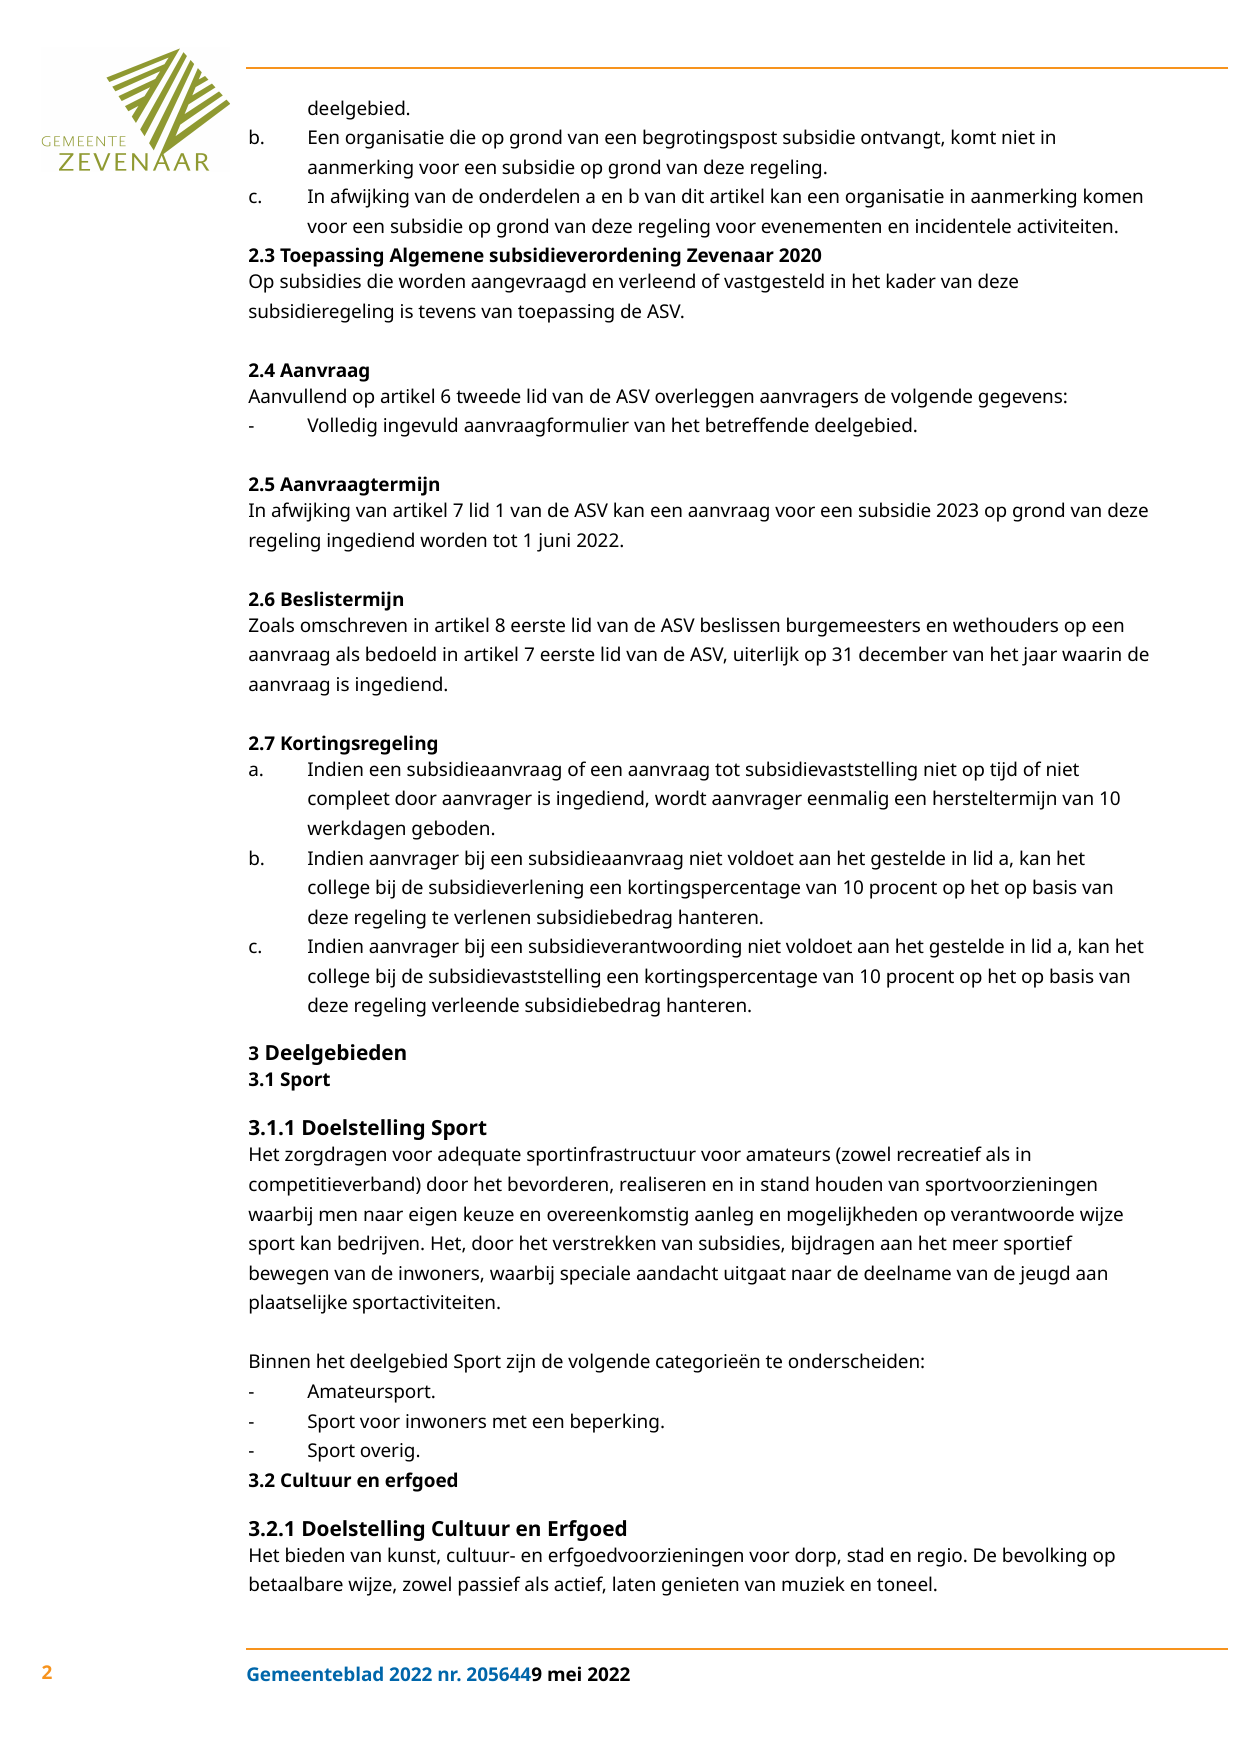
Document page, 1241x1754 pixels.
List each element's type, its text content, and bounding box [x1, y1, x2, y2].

list Volledig ingevuld aanvraagformulier van het betreffende deelgebied. [248, 412, 1152, 438]
text 2.5 Aanvraagtermijn [248, 472, 1152, 497]
list Sport voor inwoners met een beperking. [248, 1408, 1152, 1434]
text 2.3 Toepassing Algemene subsidieverordening Zevenaar 2020 [248, 243, 1152, 268]
text Het zorgdragen voor adequate sportinfrastructuur voor amateurs (zowel recreatief als in competitieverband) door het bevorderen, realiseren en in stand houden van sportvoorzieningen waarbij men naar eigen keuze en overeenkomstig aanleg en mogelijkheden op verantwoorde wijze sport kan bedrijven. Het, door het verstrekken van subsidies, bijdragen aan het meer sportief bewegen van de inwoners, waarbij speciale aandacht uitgaat naar de deelname van de jeugd aan plaatselijke sportactiviteiten. [248, 1142, 1152, 1315]
list Indien een subsidieaanvraag of een aanvraag tot subsidievaststelling niet op tijd of niet compleet door aanvrager is ingediend, wordt aanvrager eenmalig een hersteltermijn van 10 werkdagen geboden. [248, 756, 1152, 841]
text subsidieregeling is tevens van toepassing de ASV. [248, 298, 1152, 324]
text 3.1 Sport [248, 1067, 1152, 1092]
text 3.2.1 Doelstelling Cultuur en Erfgoed [248, 1514, 1152, 1542]
list Sport overig. [248, 1437, 1152, 1463]
list deelgebied. [248, 95, 1152, 121]
list In afwijking van de onderdelen a en b van dit artikel kan een organisatie in aanmerking komen voor een subsidie op grond van deze regeling voor evenementen en incidentele activiteiten. [248, 183, 1152, 239]
text In afwijking van artikel 7 lid 1 van de ASV kan een aanvraag voor een subsidie 2023 op grond van deze regeling ingediend worden tot 1 juni 2022. [248, 497, 1152, 553]
text 2.6 Beslistermijn [248, 586, 1152, 612]
text Op subsidies die worden aangevraagd en verleend of vastgesteld in het kader van deze [248, 268, 1152, 294]
text Het bieden van kunst, cultuur- en erfgoedvoorzieningen voor dorp, stad en regio. De bevolking op betaalbare wijze, zowel passief als actief, laten genieten van muziek en toneel. [248, 1542, 1152, 1597]
text Aanvullend op artikel 6 tweede lid van de ASV overleggen aanvragers de volgende gegevens: [248, 383, 1152, 409]
list Een organisatie die op grond van een begrotingspost subsidie ontvangt, komt niet in aanmerking voor een subsidie op grond van deze regeling. [248, 124, 1152, 180]
text 3 Deelgebieden [248, 1038, 1152, 1067]
list Indien aanvrager bij een subsidieaanvraag niet voldoet aan het gestelde in lid a, kan het college bij de subsidieverlening een kortingspercentage van 10 procent op het op basis van deze regeling te verlenen subsidiebedrag hanteren. [248, 845, 1152, 929]
text 3.1.1 Doelstelling Sport [248, 1113, 1152, 1142]
list Indien aanvrager bij een subsidieverantwoording niet voldoet aan het gestelde in lid a, kan het college bij de subsidievaststelling een kortingspercentage van 10 procent op het op basis van deze regeling verleende subsidiebedrag hanteren. [248, 933, 1152, 1018]
text 3.2 Cultuur en erfgoed [248, 1467, 1152, 1493]
picture [41, 47, 231, 172]
text 2.4 Aanvraag [248, 357, 1152, 383]
text Binnen het deelgebied Sport zijn de volgende categorieën te onderscheiden: [248, 1349, 1152, 1374]
list Amateursport. [248, 1378, 1152, 1404]
text 2.7 Kortingsregeling [248, 730, 1152, 756]
text Zoals omschreven in artikel 8 eerste lid van de ASV beslissen burgemeesters en wethouders op een aanvraag als bedoeld in artikel 7 eerste lid van de ASV, uiterlijk op 31 december van het jaar waarin de aanvraag is ingediend. [248, 612, 1152, 697]
